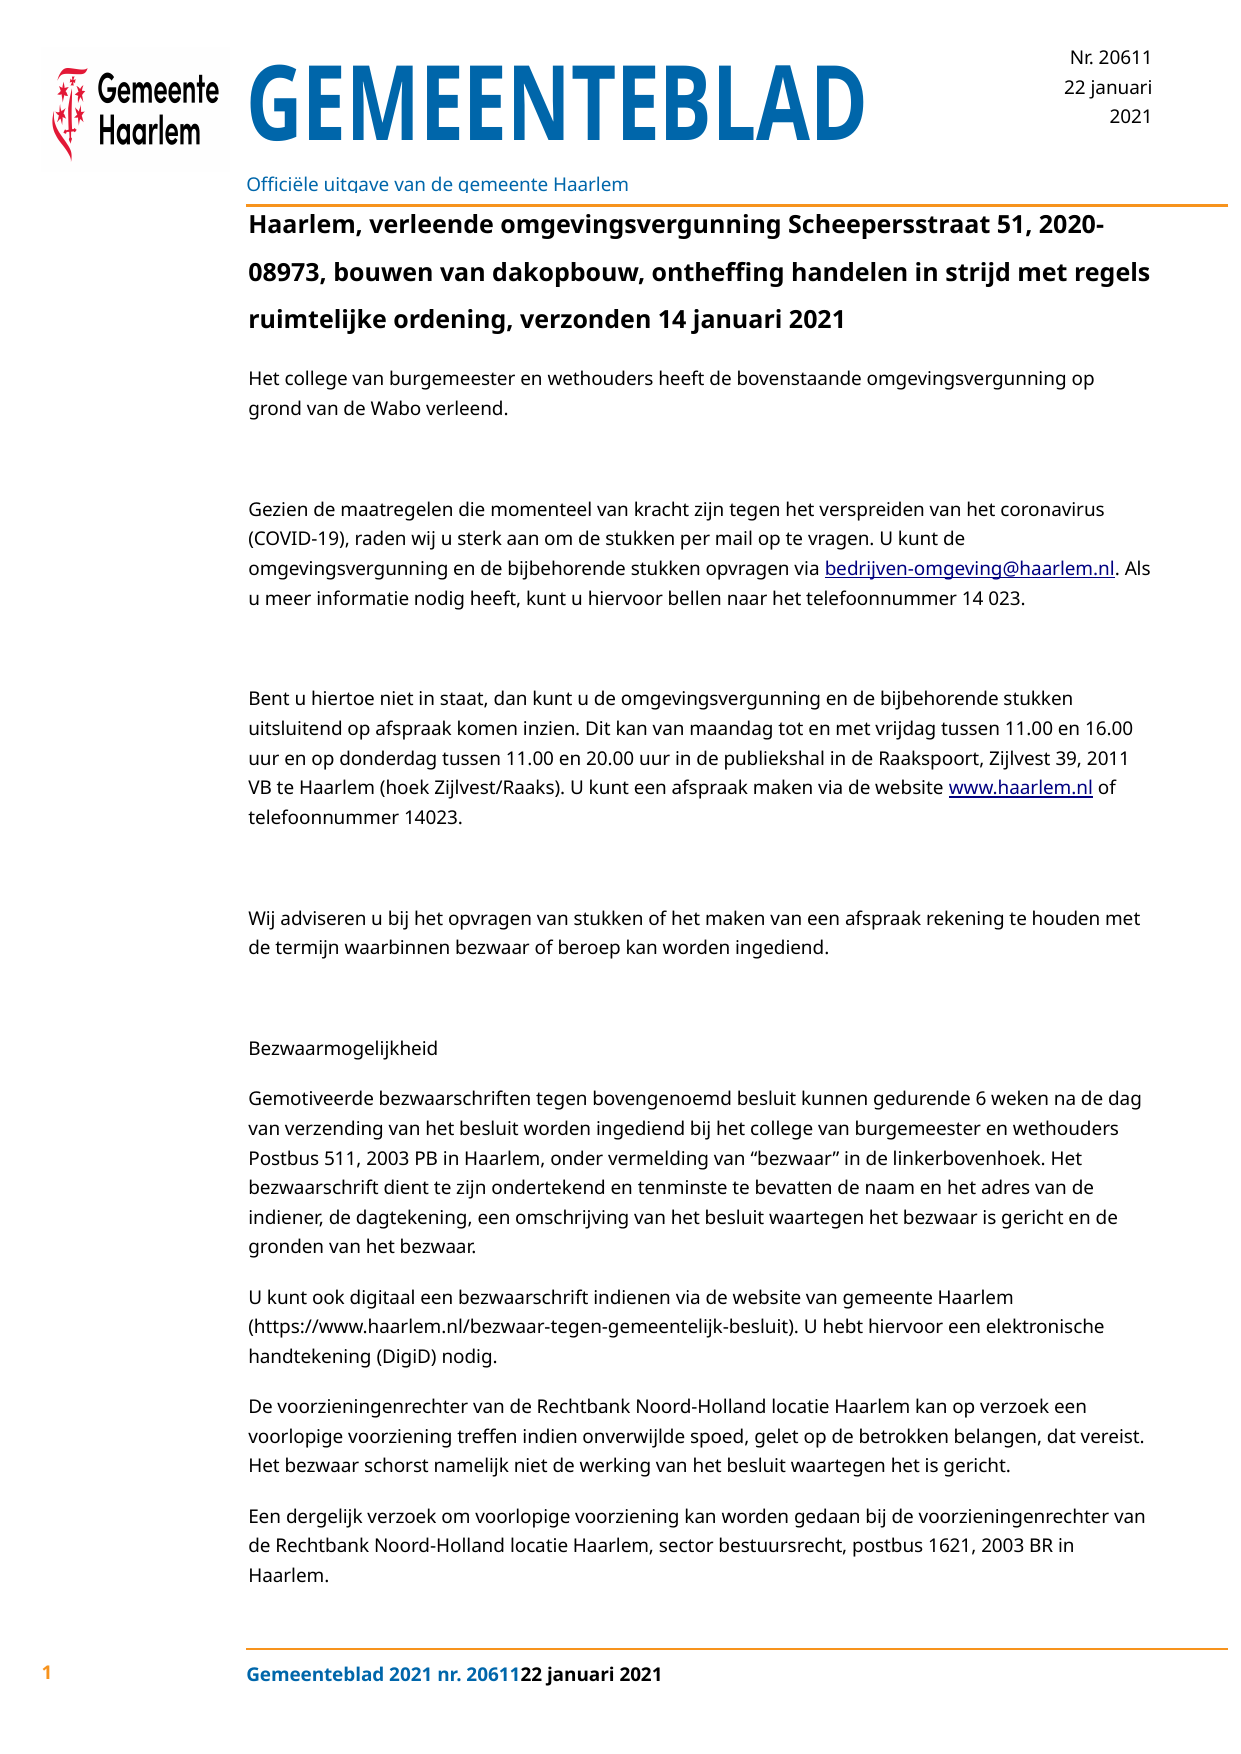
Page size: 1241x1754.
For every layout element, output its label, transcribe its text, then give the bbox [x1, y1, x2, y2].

text Wij adviseren u bij het opvragen van stukken of het maken van een afspraak rekening te houden met de termijn waarbinnen bezwaar of beroep kan worden ingediend. [248, 905, 1152, 960]
text Het college van burgemeester en wethouders heeft de bovenstaande omgevingsvergunning op grond van de Wabo verleend. [248, 366, 1152, 421]
text Bezwaarmogelijkheid [248, 1035, 1152, 1061]
text Bent u hiertoe niet in staat, dan kunt u de omgevingsvergunning en de bijbehorende stukken uitsluitend op afspraak komen inzien. Dit kan van maandag tot en met vrijdag tussen 11.00 en 16.00 uur en op donderdag tussen 11.00 en 20.00 uur in de publiekshal in de Raakspoort, Zijlvest 39, 2011 VB te Haarlem (hoek Zijlvest/Raaks). U kunt een afspraak maken via de website www.haarlem.nl of telefoonnummer 14023. [248, 686, 1152, 829]
text Gezien de maatregelen die momenteel van kracht zijn tegen het verspreiden van het coronavirus (COVID-19), raden wij u sterk aan om de stukken per mail op te vragen. U kunt de omgevingsvergunning en de bijbehorende stukken opvragen via bedrijven-omgeving@haarlem.nl. Als u meer informatie nodig heeft, kunt u hiervoor bellen naar het telefoonnummer 14 023. [248, 496, 1152, 610]
text Een dergelijk verzoek om voorlopige voorziening kan worden gedaan bij de voorzieningenrechter van de Rechtbank Noord-Holland locatie Haarlem, sector bestuursrecht, postbus 1621, 2003 BR in Haarlem. [248, 1503, 1152, 1588]
text Haarlem, verleende omgevingsvergunning Scheepersstraat 51, 2020-08973, bouwen van dakopbouw, ontheffing handelen in strijd met regels ruimtelijke ordening, verzonden 14 januari 2021 [248, 207, 1152, 336]
text U kunt ook digitaal een bezwaarschrift indienen via de website van gemeente Haarlem (https://www.haarlem.nl/bezwaar-tegen-gemeentelijk-besluit). U hebt hiervoor een elektronische handtekening (DigiD) nodig. [248, 1284, 1152, 1369]
picture [41, 47, 231, 172]
text Gemotiveerde bezwaarschriften tegen bovengenoemd besluit kunnen gedurende 6 weken na de dag van verzending van het besluit worden ingediend bij het college van burgemeester en wethouders Postbus 511, 2003 PB in Haarlem, onder vermelding van “bezwaar” in de linkerbovenhoek. Het bezwaarschrift dient te zijn ondertekend en tenminste te bevatten de naam en het adres van de indiener, de dagtekening, een omschrijving van het besluit waartegen het bezwaar is gericht en de gronden van het bezwaar. [248, 1086, 1152, 1259]
text De voorzieningenrechter van de Rechtbank Noord-Holland locatie Haarlem kan op verzoek een voorlopige voorziening treffen indien onverwijlde spoed, gelet op de betrokken belangen, dat vereist. Het bezwaar schorst namelijk niet de werking van het besluit waartegen het is gericht. [248, 1393, 1152, 1478]
